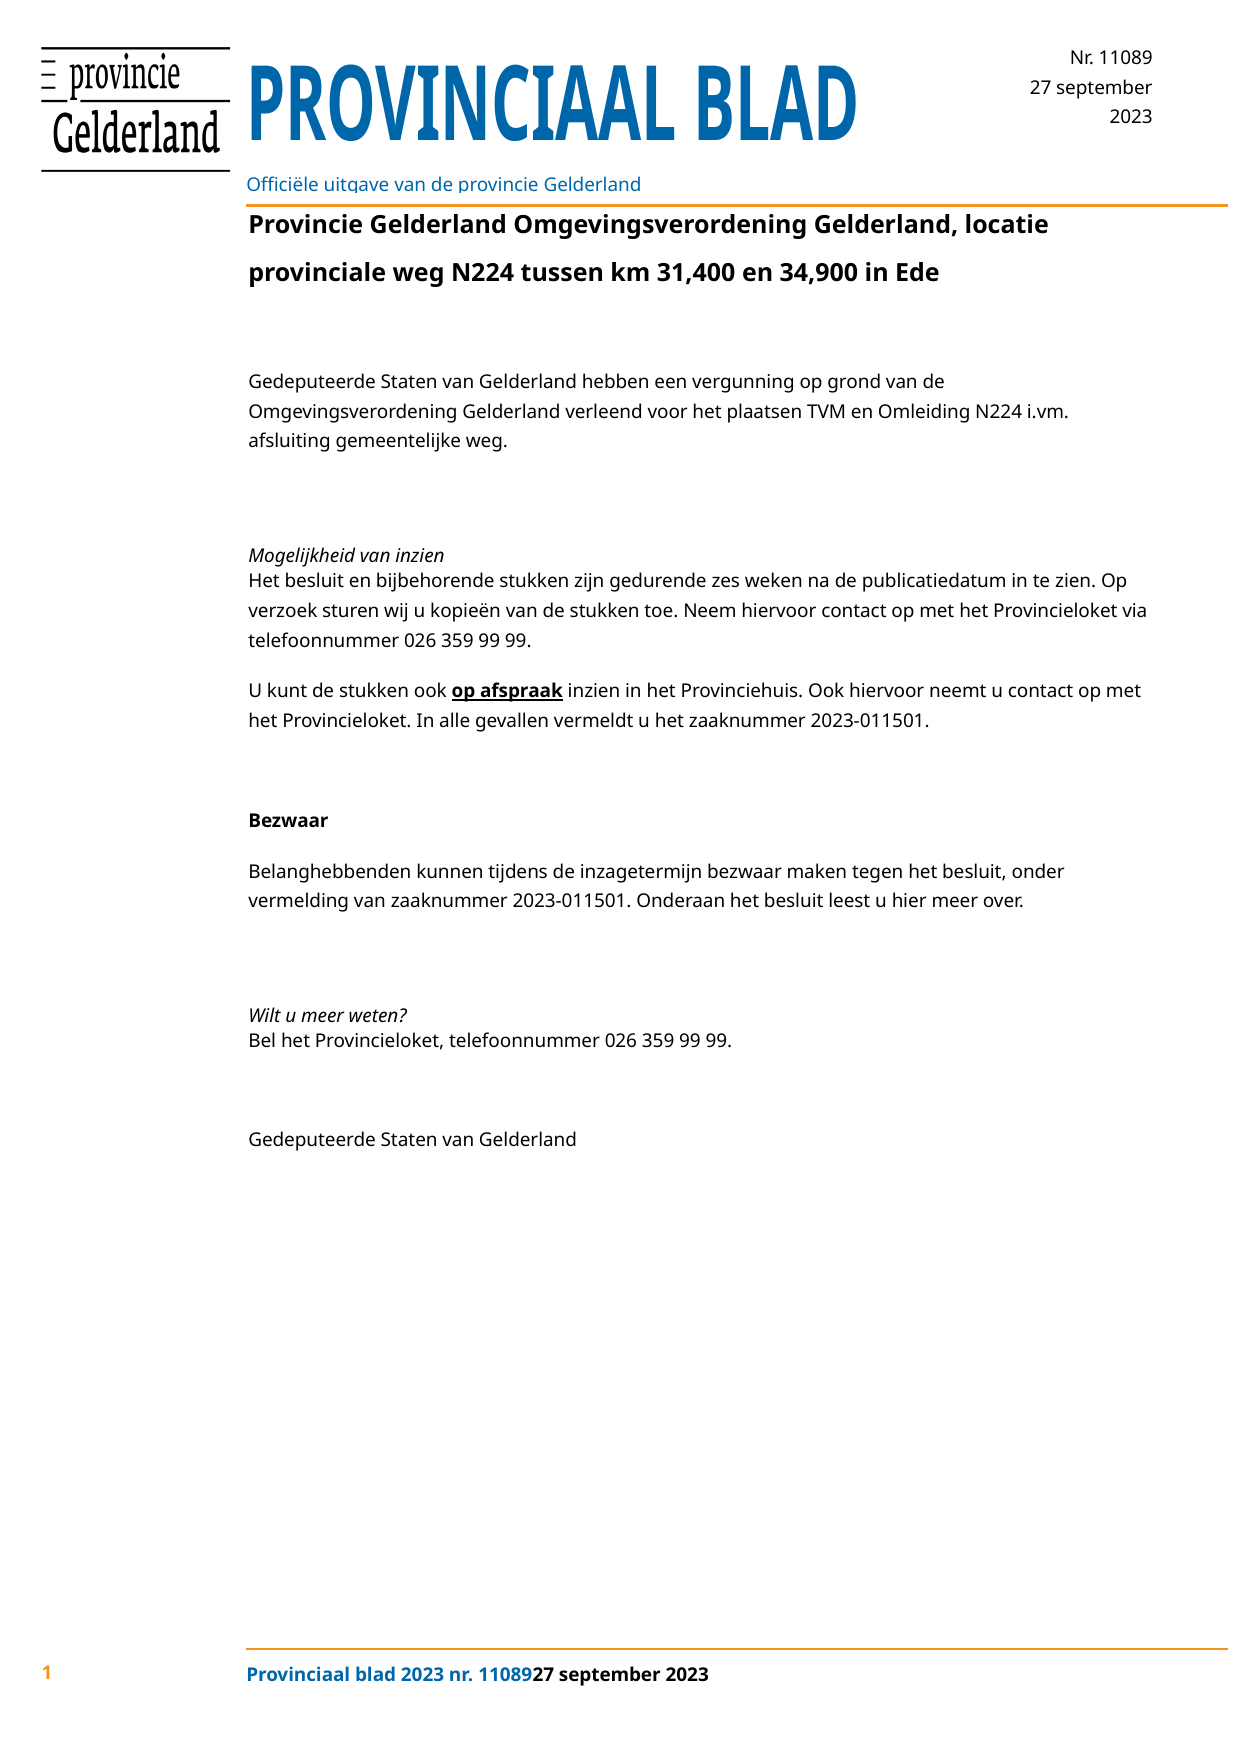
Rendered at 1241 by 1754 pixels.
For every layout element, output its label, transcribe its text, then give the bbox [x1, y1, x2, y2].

text Het besluit en bijbehorende stukken zijn gedurende zes weken na de publicatiedatum in te zien. Op verzoek sturen wij u kopieën van de stukken toe. Neem hiervoor contact op met het Provincieloket via telefoonnummer 026 359 99 99. [248, 568, 1152, 652]
text Bezwaar [248, 808, 1152, 833]
text Wilt u meer weten? [248, 1002, 1152, 1028]
text Mogelijkheid van inzien [248, 542, 1152, 568]
text Bel het Provincieloket, telefoonnummer 026 359 99 99. [248, 1028, 1152, 1053]
text U kunt de stukken ook op afspraak inzien in het Provinciehuis. Ook hiervoor neemt u contact op met het Provincieloket. In alle gevallen vermeldt u het zaaknummer 2023-011501. [248, 677, 1152, 732]
text Gedeputeerde Staten van Gelderland [248, 1126, 1152, 1152]
picture [41, 47, 231, 172]
text Belanghebbenden kunnen tijdens de inzagetermijn bezwaar maken tegen het besluit, onder vermelding van zaaknummer 2023-011501. Onderaan het besluit leest u hier meer over. [248, 858, 1152, 913]
text Provincie Gelderland Omgevingsverordening Gelderland, locatie provinciale weg N224 tussen km 31,400 en 34,900 in Ede [248, 207, 1152, 288]
text Gedeputeerde Staten van Gelderland hebben een vergunning op grond van de Omgevingsverordening Gelderland verleend voor het plaatsen TVM en Omleiding N224 i.vm. afsluiting gemeentelijke weg. [248, 368, 1152, 453]
